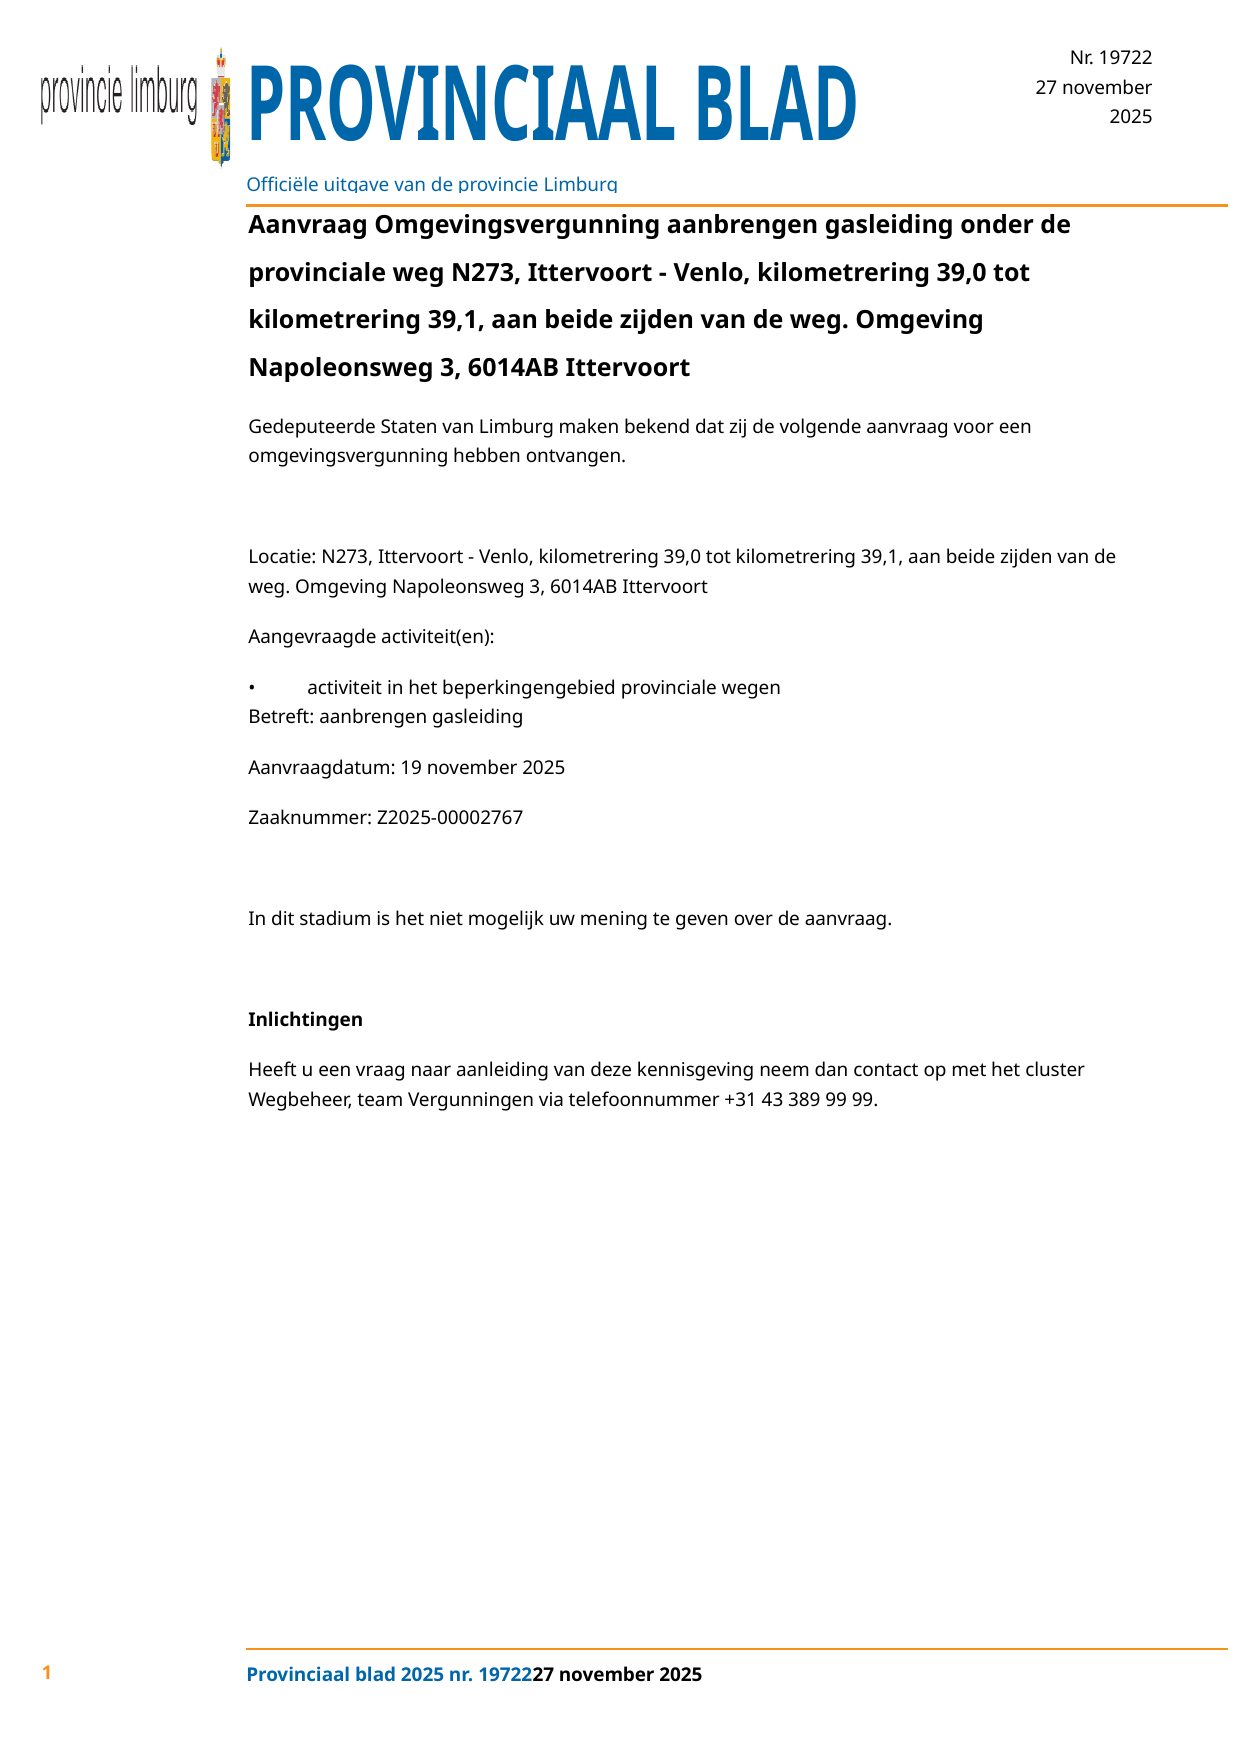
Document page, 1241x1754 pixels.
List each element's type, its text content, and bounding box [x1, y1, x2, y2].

text In dit stadium is het niet mogelijk uw mening te geven over de aanvraag. [248, 905, 1152, 931]
text Gedeputeerde Staten van Limburg maken bekend dat zij de volgende aanvraag voor een omgevingsvergunning hebben ontvangen. [248, 413, 1152, 468]
text Heeft u een vraag naar aanleiding van deze kennisgeving neem dan contact op met het cluster Wegbeheer, team Vergunningen via telefoonnummer +31 43 389 99 99. [248, 1056, 1152, 1112]
text Aangevraagde activiteit(en): [248, 623, 1152, 649]
text Aanvraag Omgevingsvergunning aanbrengen gasleiding onder de provinciale weg N273, Ittervoort - Venlo, kilometrering 39,0 tot kilometrering 39,1, aan beide zijden van de weg. Omgeving Napoleonsweg 3, 6014AB Ittervoort [248, 207, 1152, 384]
text Betreft: aanbrengen gasleiding [248, 703, 1152, 729]
text Zaaknummer: Z2025-00002767 [248, 804, 1152, 830]
text Aanvraagdatum: 19 november 2025 [248, 754, 1152, 780]
text Inlichtingen [248, 1006, 1152, 1032]
picture [41, 47, 231, 172]
text Locatie: N273, Ittervoort - Venlo, kilometrering 39,0 tot kilometrering 39,1, aan beide zijden van de weg. Omgeving Napoleonsweg 3, 6014AB Ittervoort [248, 543, 1152, 599]
list activiteit in het beperkingengebied provinciale wegen [248, 674, 1152, 700]
